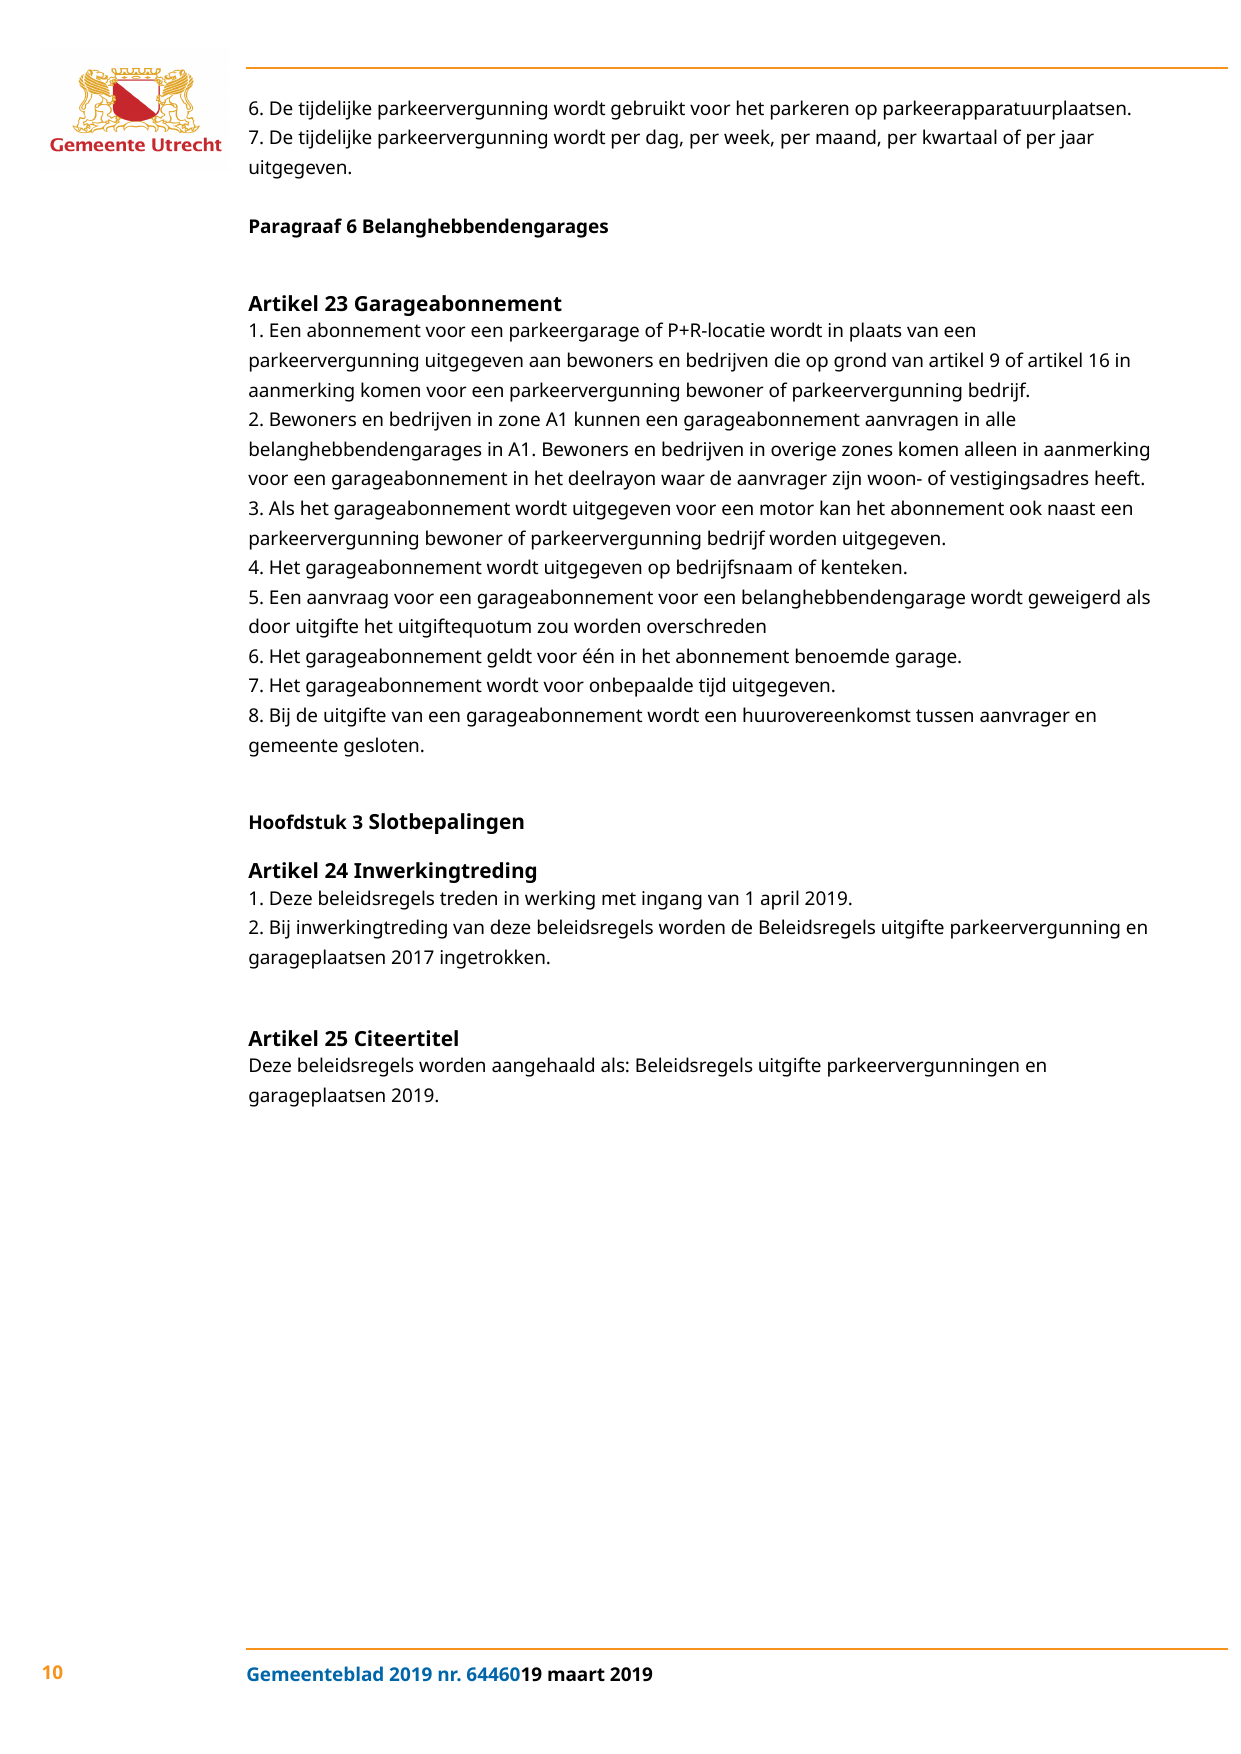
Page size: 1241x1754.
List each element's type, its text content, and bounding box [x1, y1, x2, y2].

text 1. Een abonnement voor een parkeergarage of P+R-locatie wordt in plaats van een parkeervergunning uitgegeven aan bewoners en bedrijven die op grond van artikel 9 of artikel 16 in aanmerking komen voor een parkeervergunning bewoner of parkeervergunning bedrijf. [248, 318, 1152, 403]
text 8. Bij de uitgifte van een garageabonnement wordt een huurovereenkomst tussen aanvrager en gemeente gesloten. [248, 702, 1152, 758]
text 7. Het garageabonnement wordt voor onbepaalde tijd uitgegeven. [248, 673, 1152, 698]
picture [41, 47, 231, 172]
text Deze beleidsregels worden aangehaald als: Beleidsregels uitgifte parkeervergunningen en garageplaatsen 2019. [248, 1052, 1152, 1108]
text 3. Als het garageabonnement wordt uitgegeven voor een motor kan het abonnement ook naast een parkeervergunning bewoner of parkeervergunning bedrijf worden uitgegeven. [248, 495, 1152, 551]
text 6. De tijdelijke parkeervergunning wordt gebruikt voor het parkeren op parkeerapparatuurplaatsen. [248, 95, 1152, 121]
text 7. De tijdelijke parkeervergunning wordt per dag, per week, per maand, per kwartaal of per jaar uitgegeven. [248, 124, 1152, 180]
text 2. Bij inwerkingtreding van deze beleidsregels worden de Beleidsregels uitgifte parkeervergunning en garageplaatsen 2017 ingetrokken. [248, 914, 1152, 970]
text 2. Bewoners en bedrijven in zone A1 kunnen een garageabonnement aanvragen in alle belanghebbendengarages in A1. Bewoners en bedrijven in overige zones komen alleen in aanmerking voor een garageabonnement in het deelrayon waar de aanvrager zijn woon- of vestigingsadres heeft. [248, 406, 1152, 491]
text 4. Het garageabonnement wordt uitgegeven op bedrijfsnaam of kenteken. [248, 554, 1152, 580]
text Paragraaf 6 Belanghebbendengarages [248, 213, 1152, 239]
text Artikel 24 Inwerkingtreding [248, 856, 1152, 885]
text 6. Het garageabonnement geldt voor één in het abonnement benoemde garage. [248, 643, 1152, 669]
text Hoofdstuk 3 Slotbepalingen [248, 807, 1152, 836]
text Artikel 23 Garageabonnement [248, 289, 1152, 318]
text Artikel 25 Citeertitel [248, 1024, 1152, 1052]
text 1. Deze beleidsregels treden in werking met ingang van 1 april 2019. [248, 885, 1152, 911]
text 5. Een aanvraag voor een garageabonnement voor een belanghebbendengarage wordt geweigerd als door uitgifte het uitgiftequotum zou worden overschreden [248, 584, 1152, 639]
